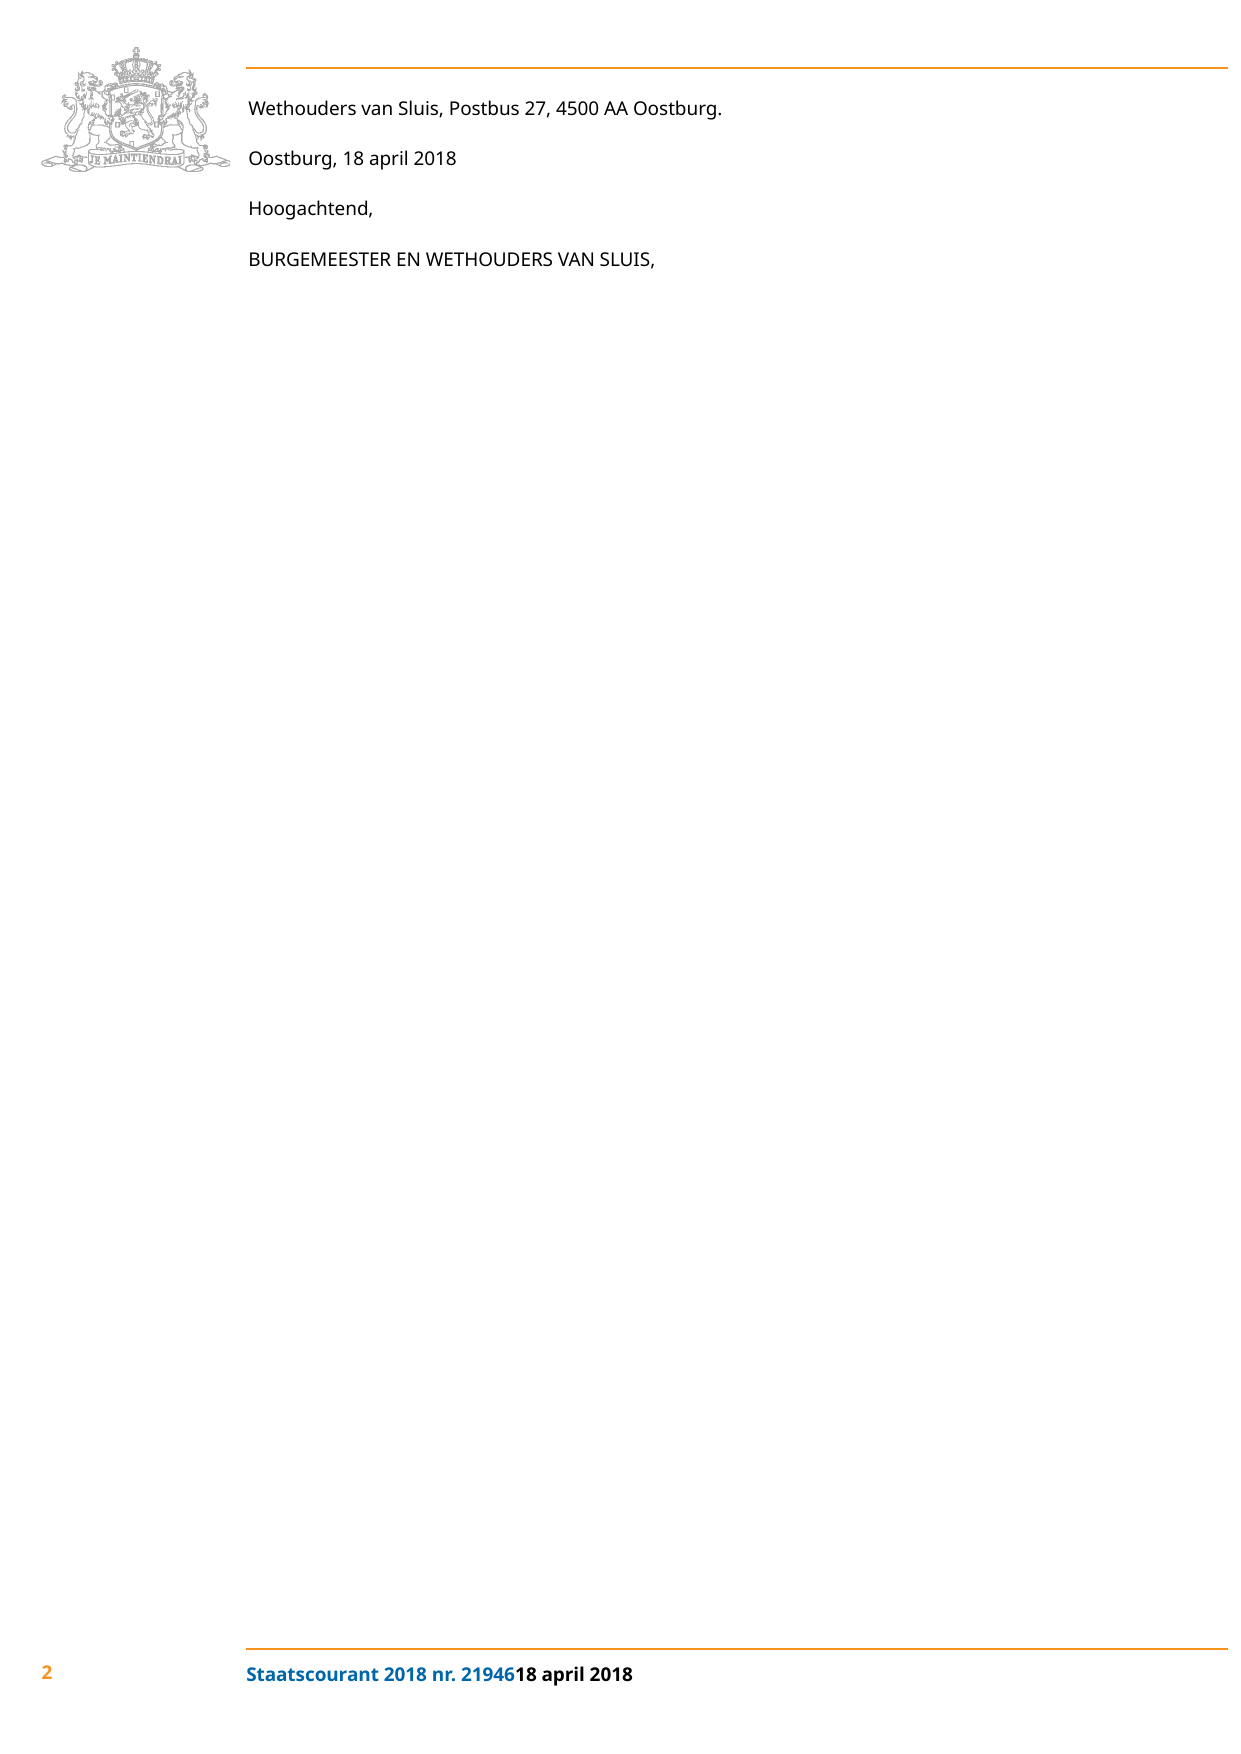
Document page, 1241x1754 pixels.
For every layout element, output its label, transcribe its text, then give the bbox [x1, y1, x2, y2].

text BURGEMEESTER EN WETHOUDERS VAN SLUIS, [248, 246, 1152, 272]
picture [41, 47, 231, 172]
text Wethouders van Sluis, Postbus 27, 4500 AA Oostburg. [248, 95, 1152, 121]
text Oostburg, 18 april 2018 [248, 145, 1152, 171]
text Hoogachtend, [248, 196, 1152, 221]
